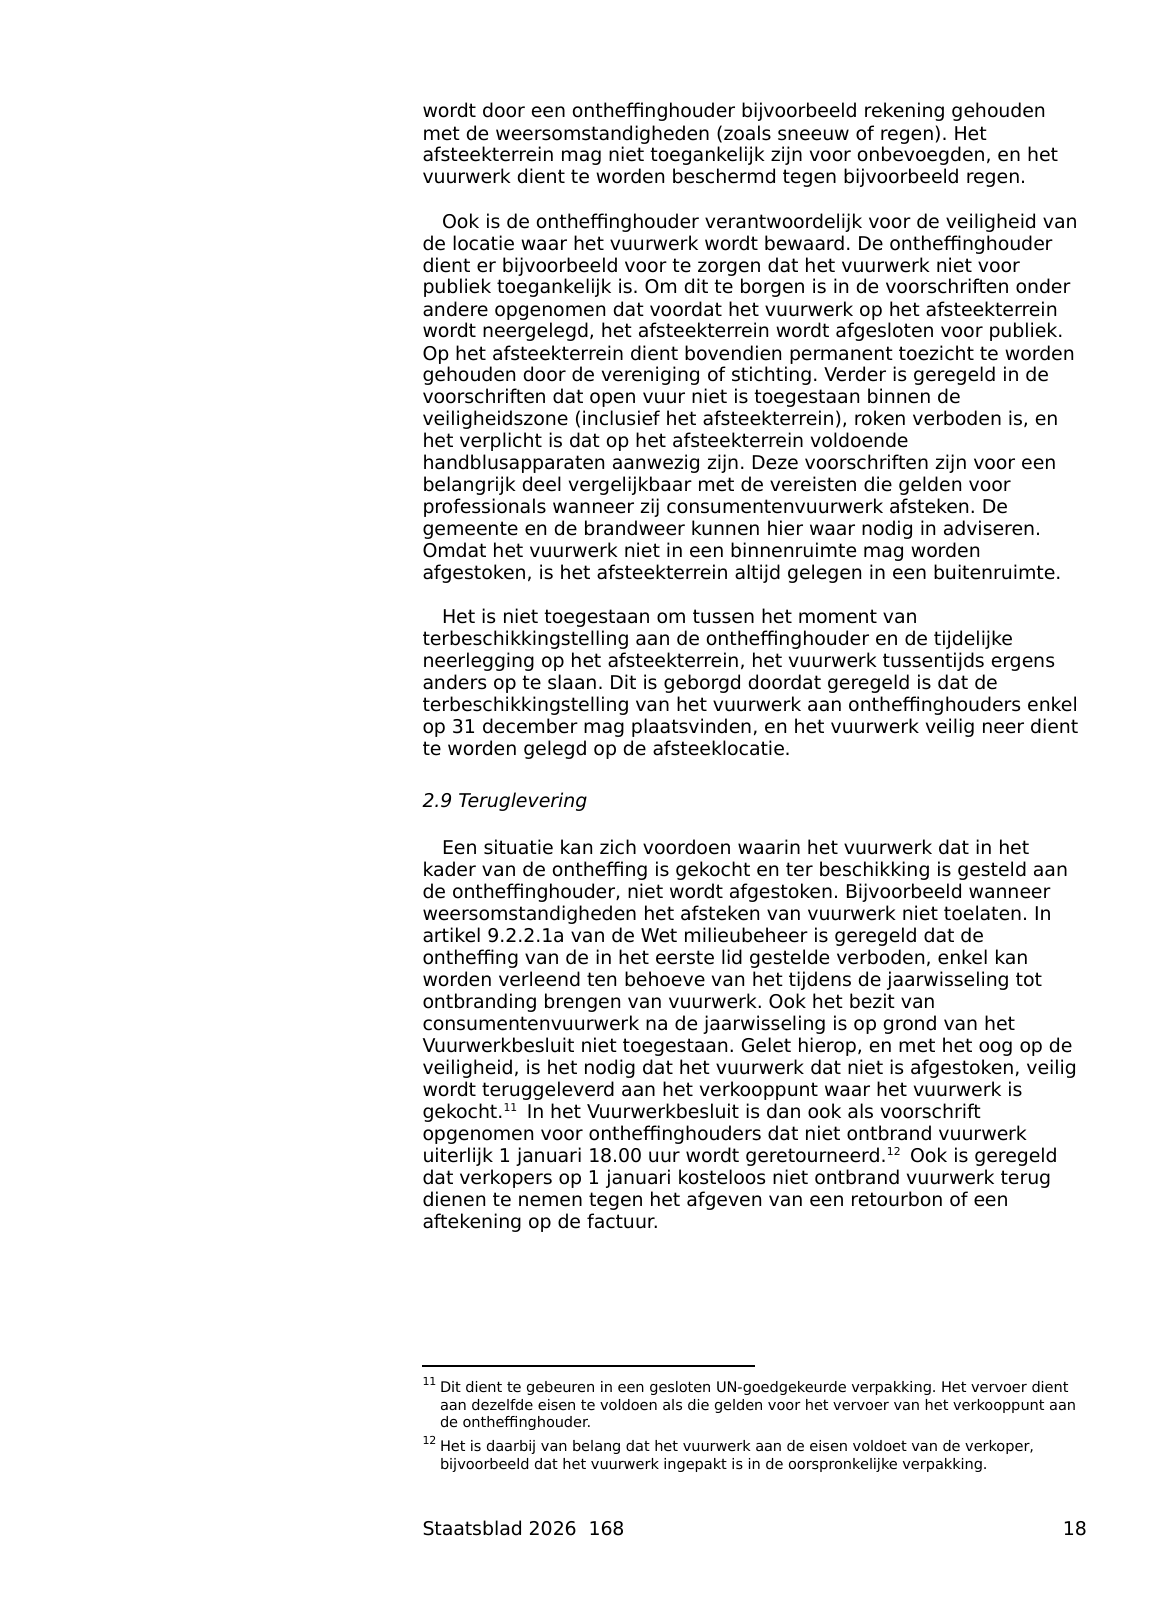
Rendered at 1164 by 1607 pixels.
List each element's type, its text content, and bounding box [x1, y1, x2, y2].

text wordt door een ontheffinghouder bijvoorbeeld rekening gehouden met de weersomstandigheden (zoals sneeuw of regen). Het afsteekterrein mag niet toegankelijk zijn voor onbevoegden, en het vuurwerk dient te worden beschermd tegen bijvoorbeeld regen. [422, 100, 1087, 188]
text Het is niet toegestaan om tussen het moment van terbeschikkingstelling aan de ontheffinghouder en de tijdelijke neerlegging op het afsteekterrein, het vuurwerk tussentijds ergens anders op te slaan. Dit is geborgd doordat geregeld is dat de terbeschikkingstelling van het vuurwerk aan ontheffinghouders enkel op 31 december mag plaatsvinden, en het vuurwerk veilig neer dient te worden gelegd op de afsteeklocatie. [422, 606, 1087, 760]
text Het is daarbij van belang dat het vuurwerk aan de eisen voldoet van de verkoper, bijvoorbeeld dat het vuurwerk ingepakt is in de oorspronkelijke verpakking. [422, 1434, 1087, 1473]
text Dit dient te gebeuren in een gesloten UN-goedgekeurde verpakking. Het vervoer dient aan dezelfde eisen te voldoen als die gelden voor het vervoer van het verkooppunt aan de ontheffinghouder. [422, 1375, 1087, 1431]
subtitle 2.9 Teruglevering [422, 790, 1087, 812]
text Een situatie kan zich voordoen waarin het vuurwerk dat in het kader van de ontheffing is gekocht en ter beschikking is gesteld aan de ontheffinghouder, niet wordt afgestoken. Bijvoorbeeld wanneer weersomstandigheden het afsteken van vuurwerk niet toelaten. In artikel 9.2.2.1a van de Wet milieubeheer is geregeld dat de ontheffing van de in het eerste lid gestelde verboden, enkel kan worden verleend ten behoeve van het tijdens de jaarwisseling tot ontbranding brengen van vuurwerk. Ook het bezit van consumentenvuurwerk na de jaarwisseling is op grond van het Vuurwerkbesluit niet toegestaan. Gelet hierop, en met het oog op de veiligheid, is het nodig dat het vuurwerk dat niet is afgestoken, veilig wordt teruggeleverd aan het verkooppunt waar het vuurwerk is gekocht. In het Vuurwerkbesluit is dan ook als voorschrift opgenomen voor ontheffinghouders dat niet ontbrand vuurwerk uiterlijk 1 januari 18.00 uur wordt geretourneerd. Ook is geregeld dat verkopers op 1 januari kosteloos niet ontbrand vuurwerk terug dienen te nemen tegen het afgeven van een retourbon of een aftekening op de factuur. [422, 837, 1087, 1233]
text Ook is de ontheffinghouder verantwoordelijk voor de veiligheid van de locatie waar het vuurwerk wordt bewaard. De ontheffinghouder dient er bijvoorbeeld voor te zorgen dat het vuurwerk niet voor publiek toegankelijk is. Om dit te borgen is in de voorschriften onder andere opgenomen dat voordat het vuurwerk op het afsteekterrein wordt neergelegd, het afsteekterrein wordt afgesloten voor publiek. Op het afsteekterrein dient bovendien permanent toezicht te worden gehouden door de vereniging of stichting. Verder is geregeld in de voorschriften dat open vuur niet is toegestaan binnen de veiligheidszone (inclusief het afsteekterrein), roken verboden is, en het verplicht is dat op het afsteekterrein voldoende handblusapparaten aanwezig zijn. Deze voorschriften zijn voor een belangrijk deel vergelijkbaar met de vereisten die gelden voor professionals wanneer zij consumentenvuurwerk afsteken. De gemeente en de brandweer kunnen hier waar nodig in adviseren. Omdat het vuurwerk niet in een binnenruimte mag worden afgestoken, is het afsteekterrein altijd gelegen in een buitenruimte. [422, 211, 1087, 584]
